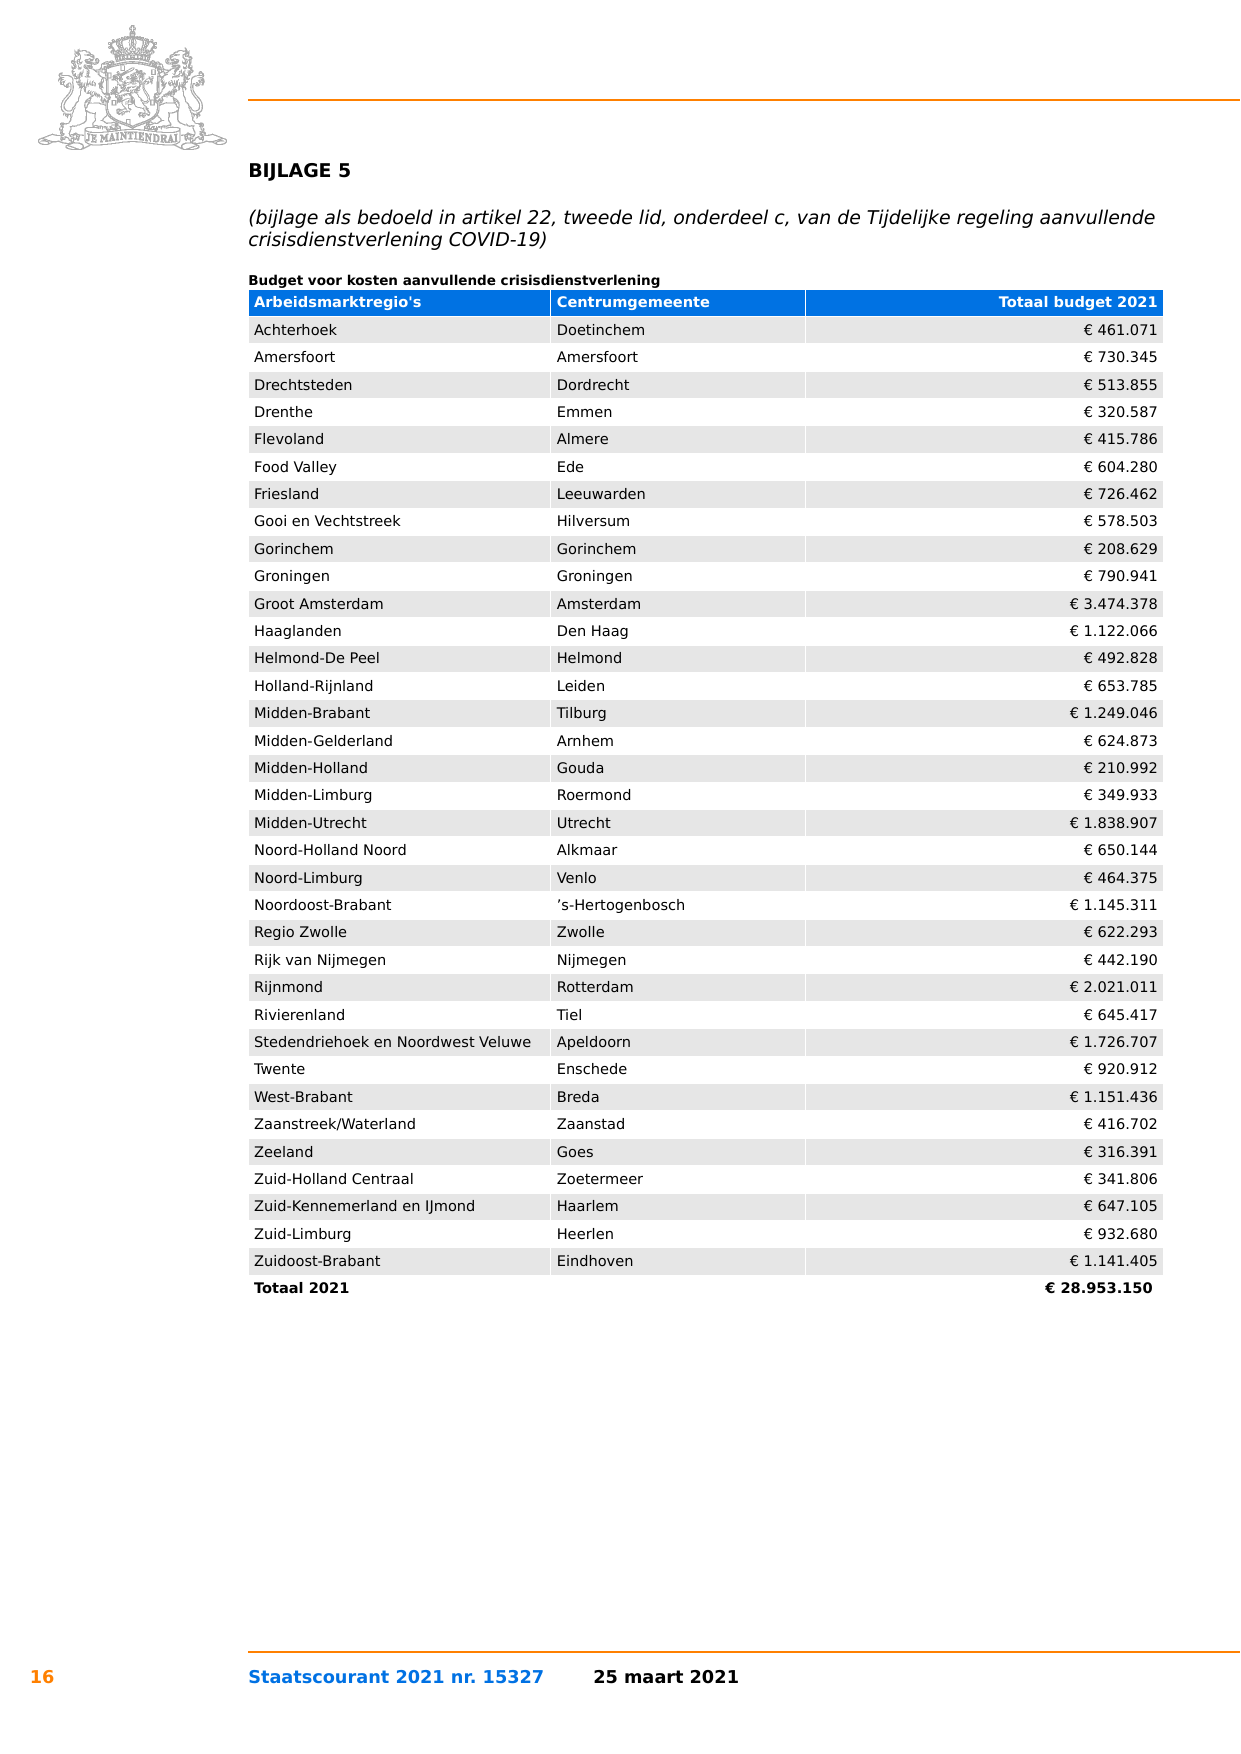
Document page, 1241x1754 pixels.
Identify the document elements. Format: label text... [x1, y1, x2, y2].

table_cell € 604.280 [806, 454, 1163, 480]
table_cell Noord-Limburg [249, 865, 550, 891]
table_cell Haaglanden [249, 618, 550, 644]
table_cell Almere [551, 426, 805, 453]
table_cell Totaal 2021 [249, 1276, 550, 1302]
table_cell € 349.933 [806, 783, 1163, 809]
table_cell Dordrecht [551, 372, 805, 398]
table_cell Haarlem [551, 1194, 805, 1220]
table_cell Zaanstreek/Waterland [249, 1111, 550, 1138]
table_cell € 622.293 [806, 920, 1163, 946]
table_cell € 645.417 [806, 1002, 1163, 1028]
table_cell Midden-Limburg [249, 783, 550, 809]
text (bijlage als bedoeld in artikel 22, tweede lid, onderdeel c, van de Tijdelijke regeling aanvullende crisisdienstverlening COVID-19) [248, 207, 1163, 251]
table_cell € 726.462 [806, 481, 1163, 508]
table_cell € 1.151.436 [806, 1084, 1163, 1110]
subtitle BIJLAGE 5 [248, 160, 1163, 182]
table_cell € 316.391 [806, 1139, 1163, 1165]
table_cell Gooi en Vechtstreek [249, 509, 550, 535]
table_cell Zwolle [551, 920, 805, 946]
table_cell Gouda [551, 755, 805, 782]
table_cell Amersfoort [249, 344, 550, 371]
table_cell € 1.141.405 [806, 1248, 1163, 1275]
table_cell € 461.071 [806, 317, 1163, 343]
table_cell Nijmegen [551, 947, 805, 973]
table_cell Food Valley [249, 454, 550, 480]
table_cell € 653.785 [806, 673, 1163, 699]
table_cell Utrecht [551, 810, 805, 836]
table_cell Midden-Utrecht [249, 810, 550, 836]
table_cell Venlo [551, 865, 805, 891]
table_cell € 932.680 [806, 1221, 1163, 1247]
table_cell Stedendriehoek en Noordwest Veluwe [249, 1029, 550, 1056]
table_cell Groot Amsterdam [249, 591, 550, 617]
table_cell Roermond [551, 783, 805, 809]
table_cell Leiden [551, 673, 805, 699]
table_cell Gorinchem [249, 536, 550, 562]
table_cell Midden-Brabant [249, 700, 550, 727]
picture [38, 25, 227, 150]
table_cell Eindhoven [551, 1248, 805, 1275]
table_cell Leeuwarden [551, 481, 805, 508]
table_cell Arbeidsmarktregio's [249, 290, 550, 316]
table_cell Zuid-Kennemerland en IJmond [249, 1194, 550, 1220]
table_cell Amersfoort [551, 344, 805, 371]
table_cell Helmond [551, 646, 805, 672]
table_cell Hilversum [551, 509, 805, 535]
table_cell Drenthe [249, 399, 550, 425]
table_cell Doetinchem [551, 317, 805, 343]
table_cell Midden-Gelderland [249, 728, 550, 754]
table_cell West-Brabant [249, 1084, 550, 1110]
table_cell € 730.345 [806, 344, 1163, 371]
table_cell Drechtsteden [249, 372, 550, 398]
table_cell Zuid-Limburg [249, 1221, 550, 1247]
table_cell Tiel [551, 1002, 805, 1028]
table_cell Rijk van Nijmegen [249, 947, 550, 973]
table_cell € 650.144 [806, 838, 1163, 864]
table_cell Alkmaar [551, 838, 805, 864]
table_cell Zoetermeer [551, 1166, 805, 1192]
table_cell Centrumgemeente [551, 290, 805, 316]
table_cell € 790.941 [806, 564, 1163, 590]
table_cell € 2.021.011 [806, 974, 1163, 1001]
table_cell € 1.249.046 [806, 700, 1163, 727]
table_cell Holland-Rijnland [249, 673, 550, 699]
table_cell Tilburg [551, 700, 805, 727]
table_cell Totaal budget 2021 [806, 290, 1163, 316]
table_cell € 513.855 [806, 372, 1163, 398]
table_cell € 1.838.907 [806, 810, 1163, 836]
table_cell Emmen [551, 399, 805, 425]
table_cell Flevoland [249, 426, 550, 453]
table_cell € 1.145.311 [806, 892, 1163, 918]
table_cell € 415.786 [806, 426, 1163, 453]
table_cell Groningen [249, 564, 550, 590]
table_cell € 920.912 [806, 1057, 1163, 1083]
table_cell € 208.629 [806, 536, 1163, 562]
table_cell € 578.503 [806, 509, 1163, 535]
table_cell € 1.726.707 [806, 1029, 1163, 1056]
table_cell Rijnmond [249, 974, 550, 1001]
table_cell € 647.105 [806, 1194, 1163, 1220]
table_cell Regio Zwolle [249, 920, 550, 946]
table_cell € 416.702 [806, 1111, 1163, 1138]
table_cell Amsterdam [551, 591, 805, 617]
table_cell Groningen [551, 564, 805, 590]
table_cell € 464.375 [806, 865, 1163, 891]
table_cell Breda [551, 1084, 805, 1110]
table_cell € 442.190 [806, 947, 1163, 973]
table_cell € 210.992 [806, 755, 1163, 782]
table_cell Den Haag [551, 618, 805, 644]
table_cell Ede [551, 454, 805, 480]
table_cell Midden-Holland [249, 755, 550, 782]
table_cell € 28.953.150 [806, 1276, 1163, 1302]
table_cell € 341.806 [806, 1166, 1163, 1192]
table_cell Arnhem [551, 728, 805, 754]
table_cell Noordoost-Brabant [249, 892, 550, 918]
table_cell Helmond-De Peel [249, 646, 550, 672]
table_cell Achterhoek [249, 317, 550, 343]
table_cell Noord-Holland Noord [249, 838, 550, 864]
table_cell ’s-Hertogenbosch [551, 892, 805, 918]
table_cell Zeeland [249, 1139, 550, 1165]
table_cell € 320.587 [806, 399, 1163, 425]
table_cell € 3.474.378 [806, 591, 1163, 617]
table_cell Zuid-Holland Centraal [249, 1166, 550, 1192]
table_cell Apeldoorn [551, 1029, 805, 1056]
table_cell Gorinchem [551, 536, 805, 562]
table_cell Rotterdam [551, 974, 805, 1001]
table_cell € 624.873 [806, 728, 1163, 754]
table_cell Zaanstad [551, 1111, 805, 1138]
table_cell Friesland [249, 481, 550, 508]
table_cell Rivierenland [249, 1002, 550, 1028]
table_header Budget voor kosten aanvullende crisisdienstverlening [248, 273, 1163, 288]
table_cell € 492.828 [806, 646, 1163, 672]
table_cell Goes [551, 1139, 805, 1165]
table_cell Heerlen [551, 1221, 805, 1247]
table_cell € 1.122.066 [806, 618, 1163, 644]
table_cell [551, 1276, 805, 1302]
table_cell Enschede [551, 1057, 805, 1083]
table_cell Zuidoost-Brabant [249, 1248, 550, 1275]
table_cell Twente [249, 1057, 550, 1083]
